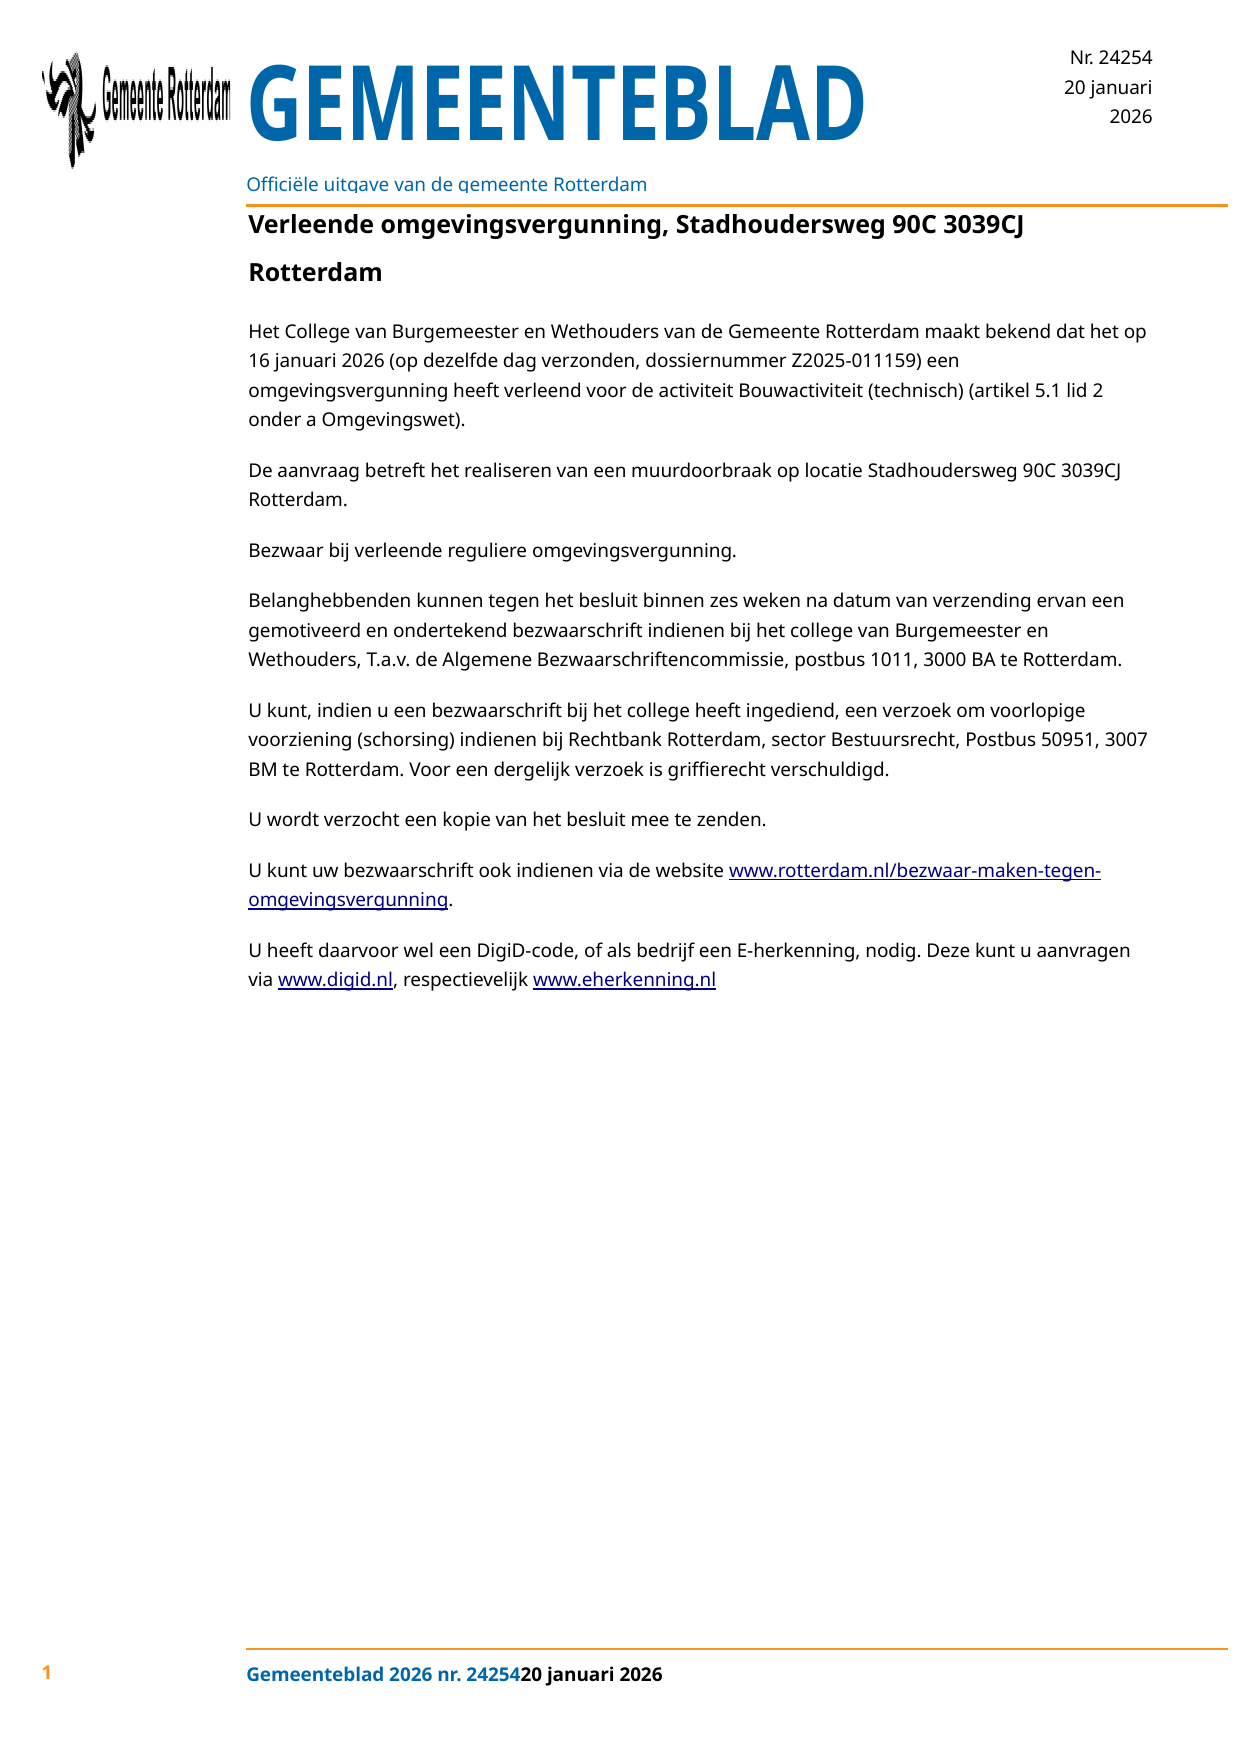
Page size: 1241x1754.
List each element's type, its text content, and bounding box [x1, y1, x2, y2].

text Het College van Burgemeester en Wethouders van de Gemeente Rotterdam maakt bekend dat het op 16 januari 2026 (op dezelfde dag verzonden, dossiernummer Z2025-011159) een omgevingsvergunning heeft verleend voor de activiteit Bouwactiviteit (technisch) (artikel 5.1 lid 2 onder a Omgevingswet). [248, 318, 1152, 432]
text De aanvraag betreft het realiseren van een muurdoorbraak op locatie Stadhoudersweg 90C 3039CJ Rotterdam. [248, 457, 1152, 512]
text U heeft daarvoor wel een DigiD-code, of als bedrijf een E-herkenning, nodig. Deze kunt u aanvragen via www.digid.nl, respectievelijk www.eherkenning.nl [248, 937, 1152, 992]
text Belanghebbenden kunnen tegen het besluit binnen zes weken na datum van verzending ervan een gemotiveerd en ondertekend bezwaarschrift indienen bij het college van Burgemeester en Wethouders, T.a.v. de Algemene Bezwaarschriftencommissie, postbus 1011, 3000 BA te Rotterdam. [248, 587, 1152, 672]
text U kunt, indien u een bezwaarschrift bij het college heeft ingediend, een verzoek om voorlopige voorziening (schorsing) indienen bij Rechtbank Rotterdam, sector Bestuursrecht, Postbus 50951, 3007 BM te Rotterdam. Voor een dergelijk verzoek is griffierecht verschuldigd. [248, 697, 1152, 782]
text Verleende omgevingsvergunning, Stadhoudersweg 90C 3039CJ Rotterdam [248, 207, 1152, 288]
picture [41, 47, 231, 172]
text Bezwaar bij verleende reguliere omgevingsvergunning. [248, 537, 1152, 563]
text U wordt verzocht een kopie van het besluit mee te zenden. [248, 807, 1152, 832]
text U kunt uw bezwaarschrift ook indienen via de website www.rotterdam.nl/bezwaar-maken-tegen-omgevingsvergunning. [248, 857, 1152, 912]
